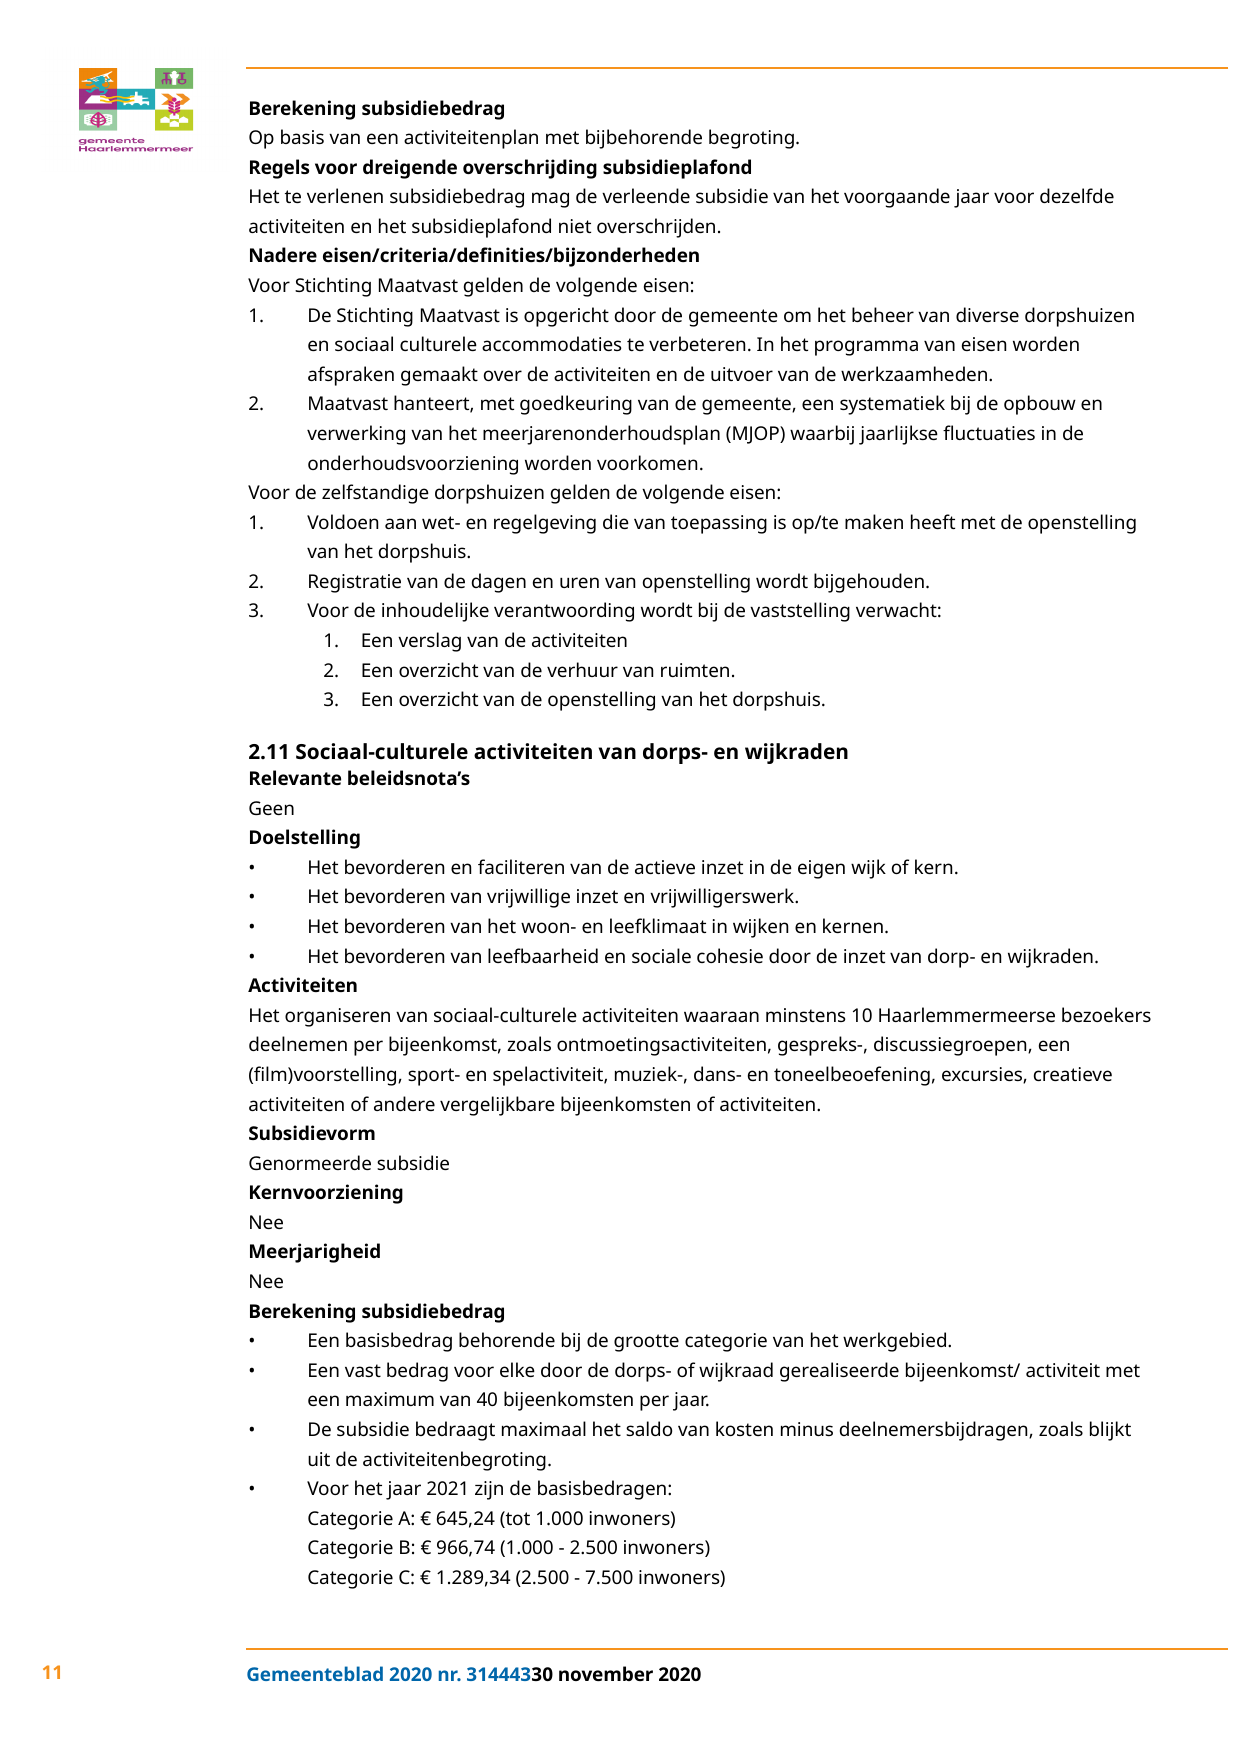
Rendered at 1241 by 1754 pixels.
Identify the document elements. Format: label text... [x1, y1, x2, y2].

text Doelstelling [248, 824, 1152, 850]
list Categorie C: € 1.289,34 (2.500 - 7.500 inwoners) [248, 1564, 1152, 1590]
list Registratie van de dagen en uren van openstelling wordt bijgehouden. [248, 568, 1152, 594]
text 2.11 Sociaal-culturele activiteiten van dorps- en wijkraden [248, 737, 1152, 765]
list Een verslag van de activiteiten [323, 627, 1152, 653]
text Kernvoorziening [248, 1179, 1152, 1205]
list Een vast bedrag voor elke door de dorps- of wijkraad gerealiseerde bijeenkomst/ activiteit met een maximum van 40 bijeenkomsten per jaar. [248, 1357, 1152, 1412]
list Het bevorderen van leefbaarheid en sociale cohesie door de inzet van dorp- en wijkraden. [248, 943, 1152, 968]
list Categorie B: € 966,74 (1.000 - 2.500 inwoners) [248, 1534, 1152, 1560]
list Een basisbedrag behorende bij de grootte categorie van het werkgebied. [248, 1327, 1152, 1353]
text Voor Stichting Maatvast gelden de volgende eisen: [248, 272, 1152, 298]
list Voor de inhoudelijke verantwoording wordt bij de vaststelling verwacht: [248, 598, 1152, 623]
list Een overzicht van de openstelling van het dorpshuis. [323, 686, 1152, 712]
text Geen [248, 795, 1152, 821]
text Het organiseren van sociaal-culturele activiteiten waaraan minstens 10 Haarlemmermeerse bezoekers deelnemen per bijeenkomst, zoals ontmoetingsactiviteiten, gespreks-, discussiegroepen, een (film)voorstelling, sport- en spelactiviteit, muziek-, dans- en toneelbeoefening, excursies, creatieve activiteiten of andere vergelijkbare bijeenkomsten of activiteiten. [248, 1002, 1152, 1116]
text Genormeerde subsidie [248, 1150, 1152, 1176]
list Een overzicht van de verhuur van ruimten. [323, 657, 1152, 683]
picture [41, 47, 231, 172]
text Voor de zelfstandige dorpshuizen gelden de volgende eisen: [248, 479, 1152, 505]
list Voor het jaar 2021 zijn de basisbedragen: [248, 1475, 1152, 1501]
text Meerjarigheid [248, 1239, 1152, 1264]
text Relevante beleidsnota’s [248, 765, 1152, 791]
text Het te verlenen subsidiebedrag mag de verleende subsidie van het voorgaande jaar voor dezelfde activiteiten en het subsidieplafond niet overschrijden. [248, 183, 1152, 239]
list De Stichting Maatvast is opgericht door de gemeente om het beheer van diverse dorpshuizen en sociaal culturele accommodaties te verbeteren. In het programma van eisen worden afspraken gemaakt over de activiteiten en de uitvoer van de werkzaamheden. [248, 302, 1152, 387]
text Nadere eisen/criteria/definities/bijzonderheden [248, 243, 1152, 268]
list De subsidie bedraagt maximaal het saldo van kosten minus deelnemersbijdragen, zoals blijkt uit de activiteitenbegroting. [248, 1416, 1152, 1471]
text Berekening subsidiebedrag [248, 95, 1152, 121]
text Subsidievorm [248, 1120, 1152, 1146]
text Activiteiten [248, 972, 1152, 998]
list Het bevorderen van het woon- en leefklimaat in wijken en kernen. [248, 913, 1152, 939]
list Het bevorderen van vrijwillige inzet en vrijwilligerswerk. [248, 884, 1152, 909]
list Voldoen aan wet- en regelgeving die van toepassing is op/te maken heeft met de openstelling van het dorpshuis. [248, 509, 1152, 564]
text Nee [248, 1268, 1152, 1294]
text Op basis van een activiteitenplan met bijbehorende begroting. [248, 124, 1152, 150]
text Regels voor dreigende overschrijding subsidieplafond [248, 154, 1152, 180]
list Categorie A: € 645,24 (tot 1.000 inwoners) [248, 1505, 1152, 1531]
text Berekening subsidiebedrag [248, 1298, 1152, 1323]
list Maatvast hanteert, met goedkeuring van de gemeente, een systematiek bij de opbouw en verwerking van het meerjarenonderhoudsplan (MJOP) waarbij jaarlijkse fluctuaties in de onderhoudsvoorziening worden voorkomen. [248, 391, 1152, 476]
list Het bevorderen en faciliteren van de actieve inzet in de eigen wijk of kern. [248, 854, 1152, 880]
text Nee [248, 1209, 1152, 1235]
